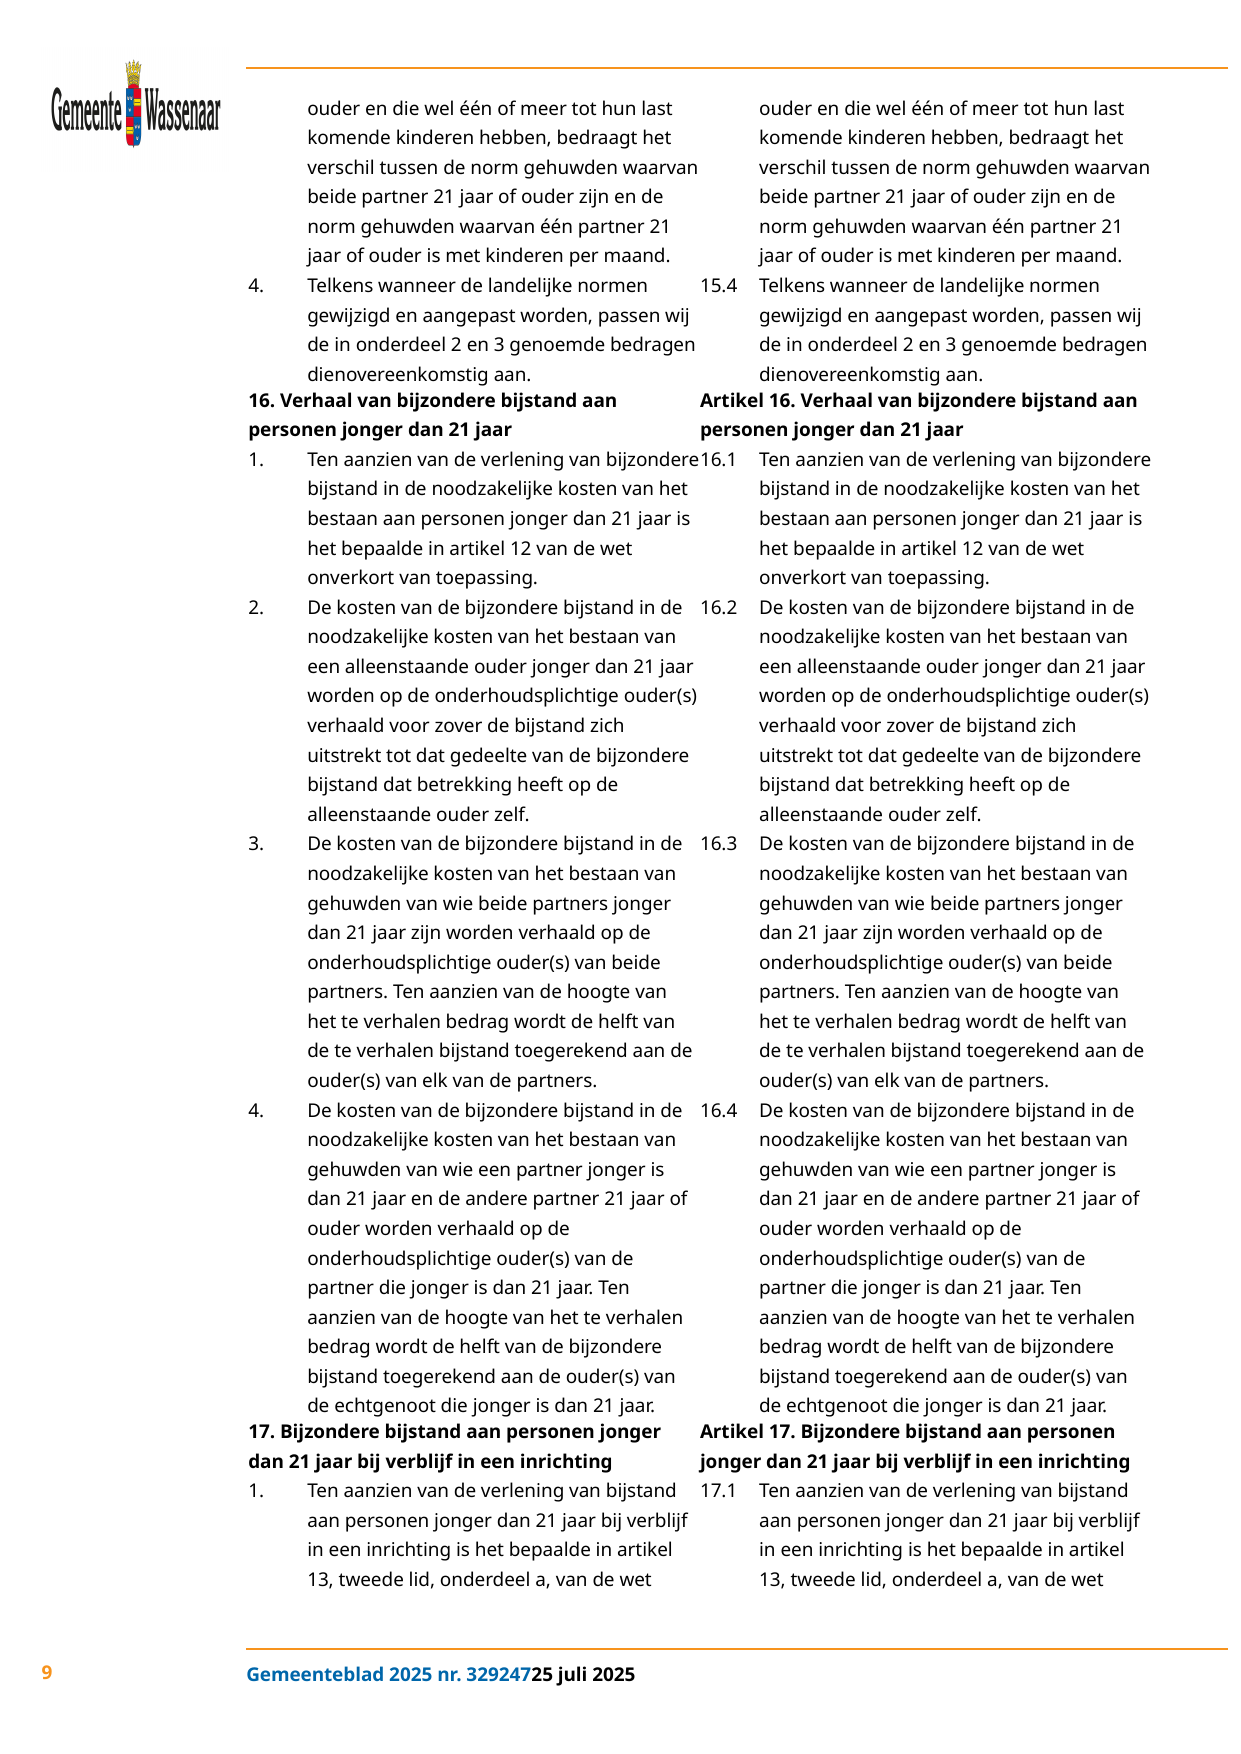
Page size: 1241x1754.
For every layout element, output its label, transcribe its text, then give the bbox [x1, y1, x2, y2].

table_cell 17. Bijzondere bijstand aan personen jonger dan 21 jaar bij verblijf in een inrichting Ten aanzien van de verlening van bijstand aan personen jonger dan 21 jaar bij verblijf in een inrichting is het bepaalde in artikel 13, tweede lid, onderdeel a, van de wet [248, 1418, 700, 1592]
table_cell 16. Verhaal van bijzondere bijstand aan personen jonger dan 21 jaar Ten aanzien van de verlening van bijzondere bijstand in de noodzakelijke kosten van het bestaan aan personen jonger dan 21 jaar is het bepaalde in artikel 12 van de wet onverkort van toepassing. De kosten van de bijzondere bijstand in de noodzakelijke kosten van het bestaan van een alleenstaande ouder jonger dan 21 jaar worden op de onderhoudsplichtige ouder(s) verhaald voor zover de bijstand zich uitstrekt tot dat gedeelte van de bijzondere bijstand dat betrekking heeft op de alleenstaande ouder zelf. De kosten van de bijzondere bijstand in de noodzakelijke kosten van het bestaan van gehuwden van wie beide partners jonger dan 21 jaar zijn worden verhaald op de onderhoudsplichtige ouder(s) van beide partners. Ten aanzien van de hoogte van het te verhalen bedrag wordt de helft van de te verhalen bijstand toegerekend aan de ouder(s) van elk van de partners. De kosten van de bijzondere bijstand in de noodzakelijke kosten van het bestaan van gehuwden van wie een partner jonger is dan 21 jaar en de andere partner 21 jaar of ouder worden verhaald op de onderhoudsplichtige ouder(s) van de partner die jonger is dan 21 jaar. Ten aanzien van de hoogte van het te verhalen bedrag wordt de helft van de bijzondere bijstand toegerekend aan de ouder(s) van de echtgenoot die jonger is dan 21 jaar. [248, 387, 700, 1418]
picture [41, 47, 231, 172]
table_cell Artikel 16. Verhaal van bijzondere bijstand aan personen jonger dan 21 jaar Ten aanzien van de verlening van bijzondere bijstand in de noodzakelijke kosten van het bestaan aan personen jonger dan 21 jaar is het bepaalde in artikel 12 van de wet onverkort van toepassing. De kosten van de bijzondere bijstand in de noodzakelijke kosten van het bestaan van een alleenstaande ouder jonger dan 21 jaar worden op de onderhoudsplichtige ouder(s) verhaald voor zover de bijstand zich uitstrekt tot dat gedeelte van de bijzondere bijstand dat betrekking heeft op de alleenstaande ouder zelf. De kosten van de bijzondere bijstand in de noodzakelijke kosten van het bestaan van gehuwden van wie beide partners jonger dan 21 jaar zijn worden verhaald op de onderhoudsplichtige ouder(s) van beide partners. Ten aanzien van de hoogte van het te verhalen bedrag wordt de helft van de te verhalen bijstand toegerekend aan de ouder(s) van elk van de partners. De kosten van de bijzondere bijstand in de noodzakelijke kosten van het bestaan van gehuwden van wie een partner jonger is dan 21 jaar en de andere partner 21 jaar of ouder worden verhaald op de onderhoudsplichtige ouder(s) van de partner die jonger is dan 21 jaar. Ten aanzien van de hoogte van het te verhalen bedrag wordt de helft van de bijzondere bijstand toegerekend aan de ouder(s) van de echtgenoot die jonger is dan 21 jaar. [700, 387, 1152, 1418]
table_cell ouder en die wel één of meer tot hun last komende kinderen hebben, bedraagt het verschil tussen de norm gehuwden waarvan beide partner 21 jaar of ouder zijn en de norm gehuwden waarvan één partner 21 jaar of ouder is met kinderen per maand. Telkens wanneer de landelijke normen gewijzigd en aangepast worden, passen wij de in onderdeel 2 en 3 genoemde bedragen dienovereenkomstig aan. [248, 95, 700, 387]
table_cell Artikel 17. Bijzondere bijstand aan personen jonger dan 21 jaar bij verblijf in een inrichting Ten aanzien van de verlening van bijstand aan personen jonger dan 21 jaar bij verblijf in een inrichting is het bepaalde in artikel 13, tweede lid, onderdeel a, van de wet [700, 1418, 1152, 1592]
table_cell ouder en die wel één of meer tot hun last komende kinderen hebben, bedraagt het verschil tussen de norm gehuwden waarvan beide partner 21 jaar of ouder zijn en de norm gehuwden waarvan één partner 21 jaar of ouder is met kinderen per maand. Telkens wanneer de landelijke normen gewijzigd en aangepast worden, passen wij de in onderdeel 2 en 3 genoemde bedragen dienovereenkomstig aan. [700, 95, 1152, 387]
